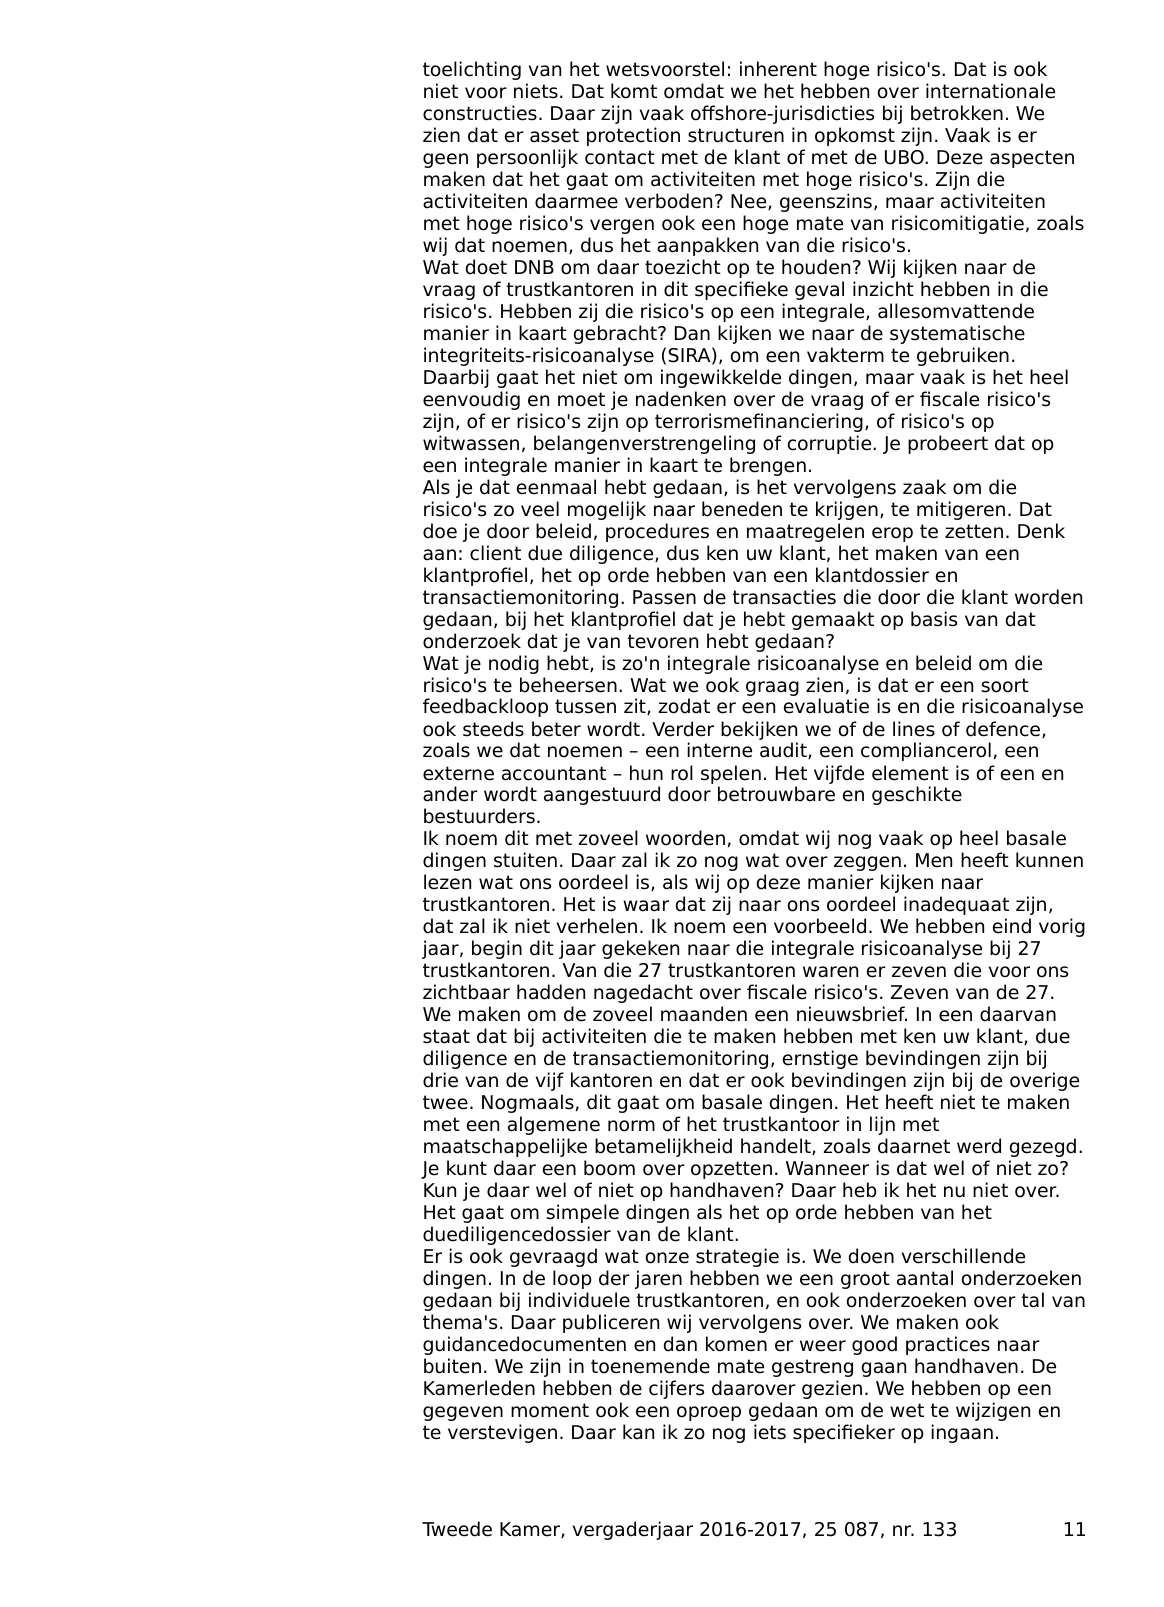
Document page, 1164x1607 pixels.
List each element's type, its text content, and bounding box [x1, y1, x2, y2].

text Wat je nodig hebt, is zo'n integrale risicoanalyse en beleid om die risico's te beheersen. Wat we ook graag zien, is dat er een soort feedbackloop tussen zit, zodat er een evaluatie is en die risicoanalyse ook steeds beter wordt. Verder bekijken we of de lines of defence, zoals we dat noemen – een interne audit, een compliancerol, een externe accountant – hun rol spelen. Het vijfde element is of een en ander wordt aangestuurd door betrouwbare en geschikte bestuurders. [422, 652, 1087, 828]
text Er is ook gevraagd wat onze strategie is. We doen verschillende dingen. In de loop der jaren hebben we een groot aantal onderzoeken gedaan bij individuele trustkantoren, en ook onderzoeken over tal van thema's. Daar publiceren wij vervolgens over. We maken ook guidancedocumenten en dan komen er weer good practices naar buiten. We zijn in toenemende mate gestreng gaan handhaven. De Kamerleden hebben de cijfers daarover gezien. We hebben op een gegeven moment ook een oproep gedaan om de wet te wijzigen en te verstevigen. Daar kan ik zo nog iets specifieker op ingaan. [422, 1246, 1087, 1444]
text Als je dat eenmaal hebt gedaan, is het vervolgens zaak om die risico's zo veel mogelijk naar beneden te krijgen, te mitigeren. Dat doe je door beleid, procedures en maatregelen erop te zetten. Denk aan: client due diligence, dus ken uw klant, het maken van een klantprofiel, het op orde hebben van een klantdossier en transactiemonitoring. Passen de transacties die door die klant worden gedaan, bij het klantprofiel dat je hebt gemaakt op basis van dat onderzoek dat je van tevoren hebt gedaan? [422, 477, 1087, 652]
text Ik noem dit met zoveel woorden, omdat wij nog vaak op heel basale dingen stuiten. Daar zal ik zo nog wat over zeggen. Men heeft kunnen lezen wat ons oordeel is, als wij op deze manier kijken naar trustkantoren. Het is waar dat zij naar ons oordeel inadequaat zijn, dat zal ik niet verhelen. Ik noem een voorbeeld. We hebben eind vorig jaar, begin dit jaar gekeken naar die integrale risicoanalyse bij 27 trustkantoren. Van die 27 trustkantoren waren er zeven die voor ons zichtbaar hadden nagedacht over fiscale risico's. Zeven van de 27. We maken om de zoveel maanden een nieuwsbrief. In een daarvan staat dat bij activiteiten die te maken hebben met ken uw klant, due diligence en de transactiemonitoring, ernstige bevindingen zijn bij drie van de vijf kantoren en dat er ook bevindingen zijn bij de overige twee. Nogmaals, dit gaat om basale dingen. Het heeft niet te maken met een algemene norm of het trustkantoor in lijn met maatschappelijke betamelijkheid handelt, zoals daarnet werd gezegd. Je kunt daar een boom over opzetten. Wanneer is dat wel of niet zo? Kun je daar wel of niet op handhaven? Daar heb ik het nu niet over. Het gaat om simpele dingen als het op orde hebben van het duediligencedossier van de klant. [422, 828, 1087, 1246]
text toelichting van het wetsvoorstel: inherent hoge risico's. Dat is ook niet voor niets. Dat komt omdat we het hebben over internationale constructies. Daar zijn vaak offshore-jurisdicties bij betrokken. We zien dat er asset protection structuren in opkomst zijn. Vaak is er geen persoonlijk contact met de klant of met de UBO. Deze aspecten maken dat het gaat om activiteiten met hoge risico's. Zijn die activiteiten daarmee verboden? Nee, geenszins, maar activiteiten met hoge risico's vergen ook een hoge mate van risicomitigatie, zoals wij dat noemen, dus het aanpakken van die risico's. [422, 59, 1087, 257]
text Wat doet DNB om daar toezicht op te houden? Wij kijken naar de vraag of trustkantoren in dit specifieke geval inzicht hebben in die risico's. Hebben zij die risico's op een integrale, allesomvattende manier in kaart gebracht? Dan kijken we naar de systematische integriteits-risicoanalyse (SIRA), om een vakterm te gebruiken. Daarbij gaat het niet om ingewikkelde dingen, maar vaak is het heel eenvoudig en moet je nadenken over de vraag of er fiscale risico's zijn, of er risico's zijn op terrorismefinanciering, of risico's op witwassen, belangenverstrengeling of corruptie. Je probeert dat op een integrale manier in kaart te brengen. [422, 257, 1087, 477]
